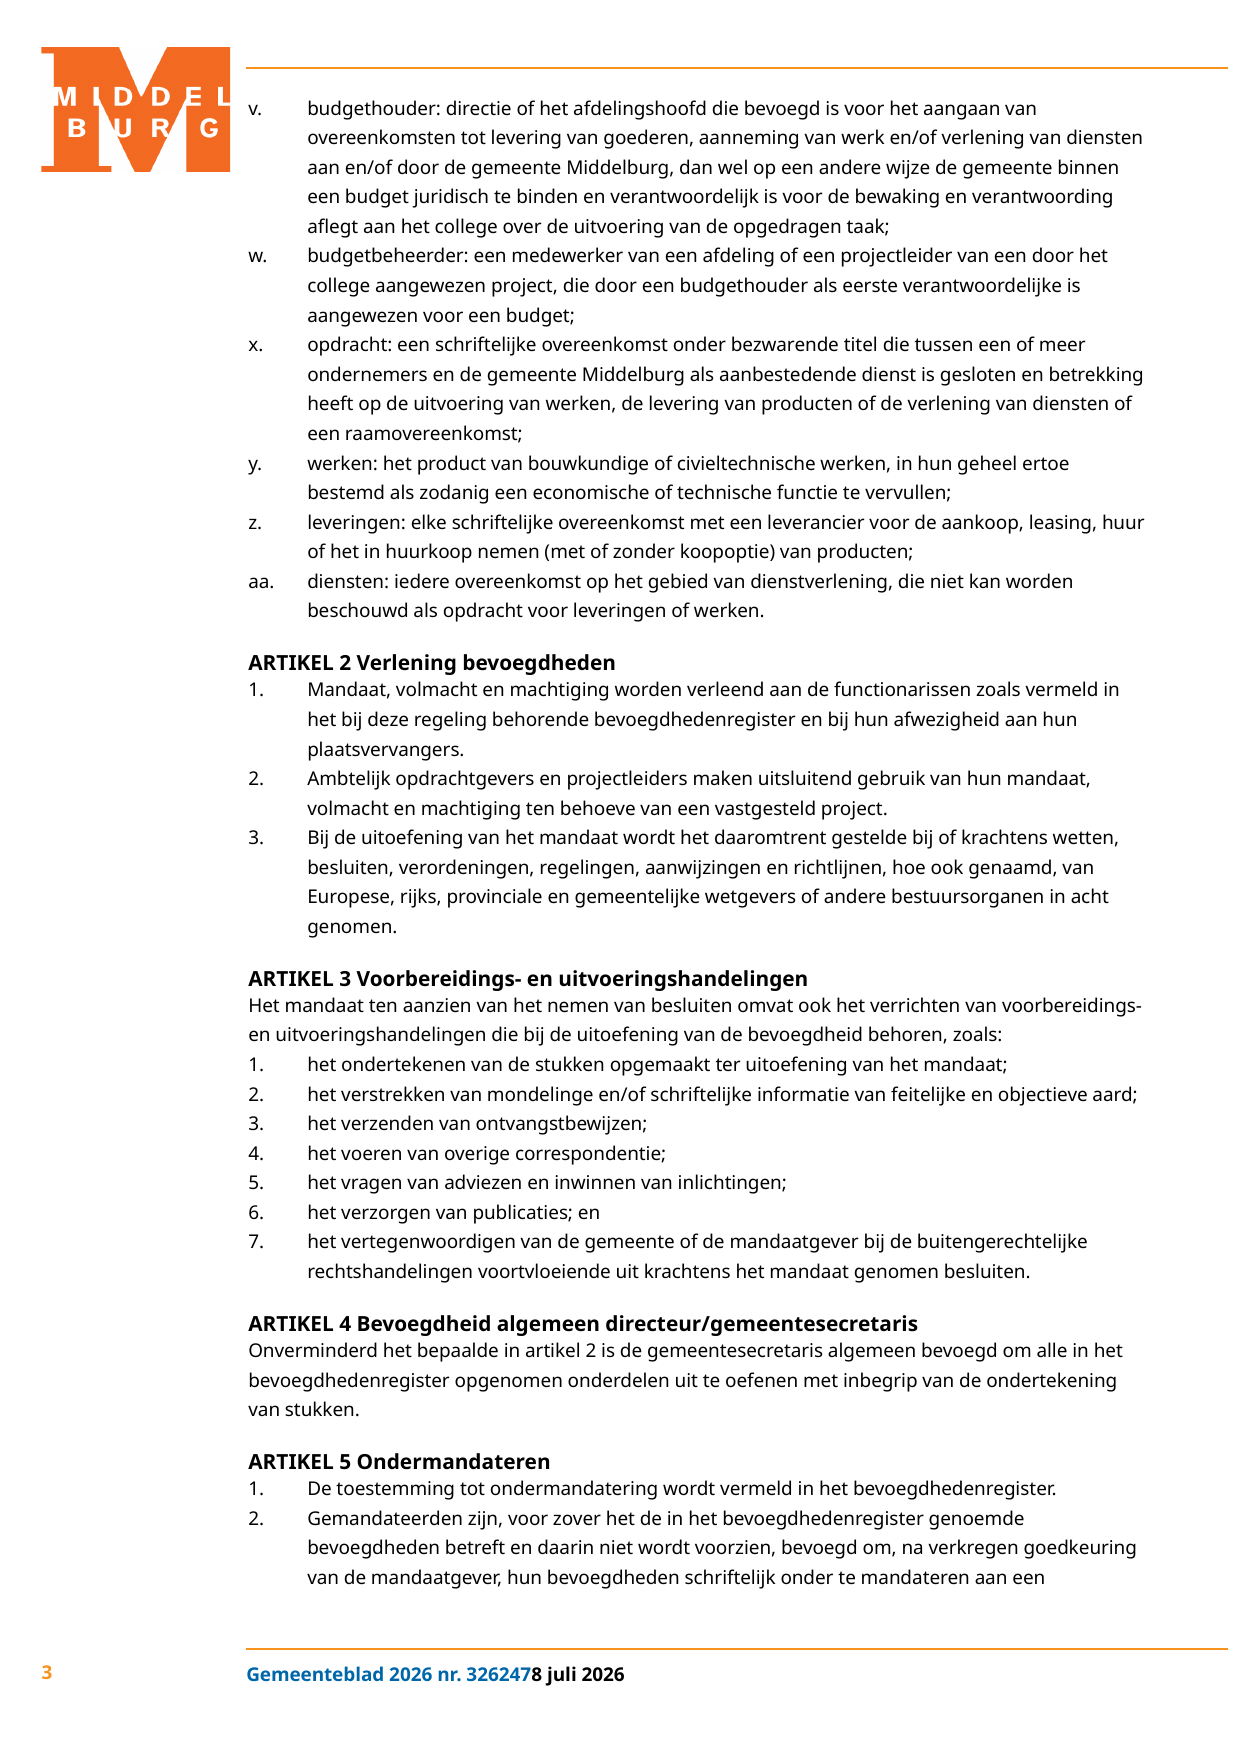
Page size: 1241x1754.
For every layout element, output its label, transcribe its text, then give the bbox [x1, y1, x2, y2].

text Het mandaat ten aanzien van het nemen van besluiten omvat ook het verrichten van voorbereidings- en uitvoeringshandelingen die bij de uitoefening van de bevoegdheid behoren, zoals: [248, 992, 1152, 1047]
text Onverminderd het bepaalde in artikel 2 is de gemeentesecretaris algemeen bevoegd om alle in het bevoegdhedenregister opgenomen onderdelen uit te oefenen met inbegrip van de ondertekening van stukken. [248, 1337, 1152, 1422]
text ARTIKEL 2 Verlening bevoegdheden [248, 648, 1152, 677]
text ARTIKEL 3 Voorbereidings- en uitvoeringshandelingen [248, 964, 1152, 992]
text ARTIKEL 4 Bevoegdheid algemeen directeur/gemeentesecretaris [248, 1309, 1152, 1337]
list het verzorgen van publicaties; en [248, 1199, 1152, 1225]
list het voeren van overige correspondentie; [248, 1140, 1152, 1166]
text ARTIKEL 5 Ondermandateren [248, 1447, 1152, 1475]
list werken: het product van bouwkundige of civieltechnische werken, in hun geheel ertoe bestemd als zodanig een economische of technische functie te vervullen; [248, 450, 1152, 505]
list budgethouder: directie of het afdelingshoofd die bevoegd is voor het aangaan van overeenkomsten tot levering van goederen, aanneming van werk en/of verlening van diensten aan en/of door de gemeente Middelburg, dan wel op een andere wijze de gemeente binnen een budget juridisch te binden en verantwoordelijk is voor de bewaking en verantwoording aflegt aan het college over de uitvoering van de opgedragen taak; [248, 95, 1152, 239]
list het verzenden van ontvangstbewijzen; [248, 1110, 1152, 1136]
list het vragen van adviezen en inwinnen van inlichtingen; [248, 1169, 1152, 1195]
list leveringen: elke schriftelijke overeenkomst met een leverancier voor de aankoop, leasing, huur of het in huurkoop nemen (met of zonder koopoptie) van producten; [248, 509, 1152, 564]
list budgetbeheerder: een medewerker van een afdeling of een projectleider van een door het college aangewezen project, die door een budgethouder als eerste verantwoordelijke is aangewezen voor een budget; [248, 243, 1152, 328]
list Mandaat, volmacht en machtiging worden verleend aan de functionarissen zoals vermeld in het bij deze regeling behorende bevoegdhedenregister en bij hun afwezigheid aan hun plaatsvervangers. [248, 677, 1152, 761]
list Ambtelijk opdrachtgevers en projectleiders maken uitsluitend gebruik van hun mandaat, volmacht en machtiging ten behoeve van een vastgesteld project. [248, 765, 1152, 821]
list het vertegenwoordigen van de gemeente of de mandaatgever bij de buitengerechtelijke rechtshandelingen voortvloeiende uit krachtens het mandaat genomen besluiten. [248, 1229, 1152, 1284]
list het ondertekenen van de stukken opgemaakt ter uitoefening van het mandaat; [248, 1051, 1152, 1077]
list het verstrekken van mondelinge en/of schriftelijke informatie van feitelijke en objectieve aard; [248, 1081, 1152, 1107]
list De toestemming tot ondermandatering wordt vermeld in het bevoegdhedenregister. [248, 1475, 1152, 1501]
list diensten: iedere overeenkomst op het gebied van dienstverlening, die niet kan worden beschouwd als opdracht voor leveringen of werken. [248, 568, 1152, 623]
picture [41, 47, 231, 172]
list Bij de uitoefening van het mandaat wordt het daaromtrent gestelde bij of krachtens wetten, besluiten, verordeningen, regelingen, aanwijzingen en richtlijnen, hoe ook genaamd, van Europese, rijks, provinciale en gemeentelijke wetgevers of andere bestuursorganen in acht genomen. [248, 824, 1152, 939]
list Gemandateerden zijn, voor zover het de in het bevoegdhedenregister genoemde bevoegdheden betreft en daarin niet wordt voorzien, bevoegd om, na verkregen goedkeuring van de mandaatgever, hun bevoegdheden schriftelijk onder te mandateren aan een [248, 1505, 1152, 1590]
list opdracht: een schriftelijke overeenkomst onder bezwarende titel die tussen een of meer ondernemers en de gemeente Middelburg als aanbestedende dienst is gesloten en betrekking heeft op de uitvoering van werken, de levering van producten of de verlening van diensten of een raamovereenkomst; [248, 331, 1152, 446]
